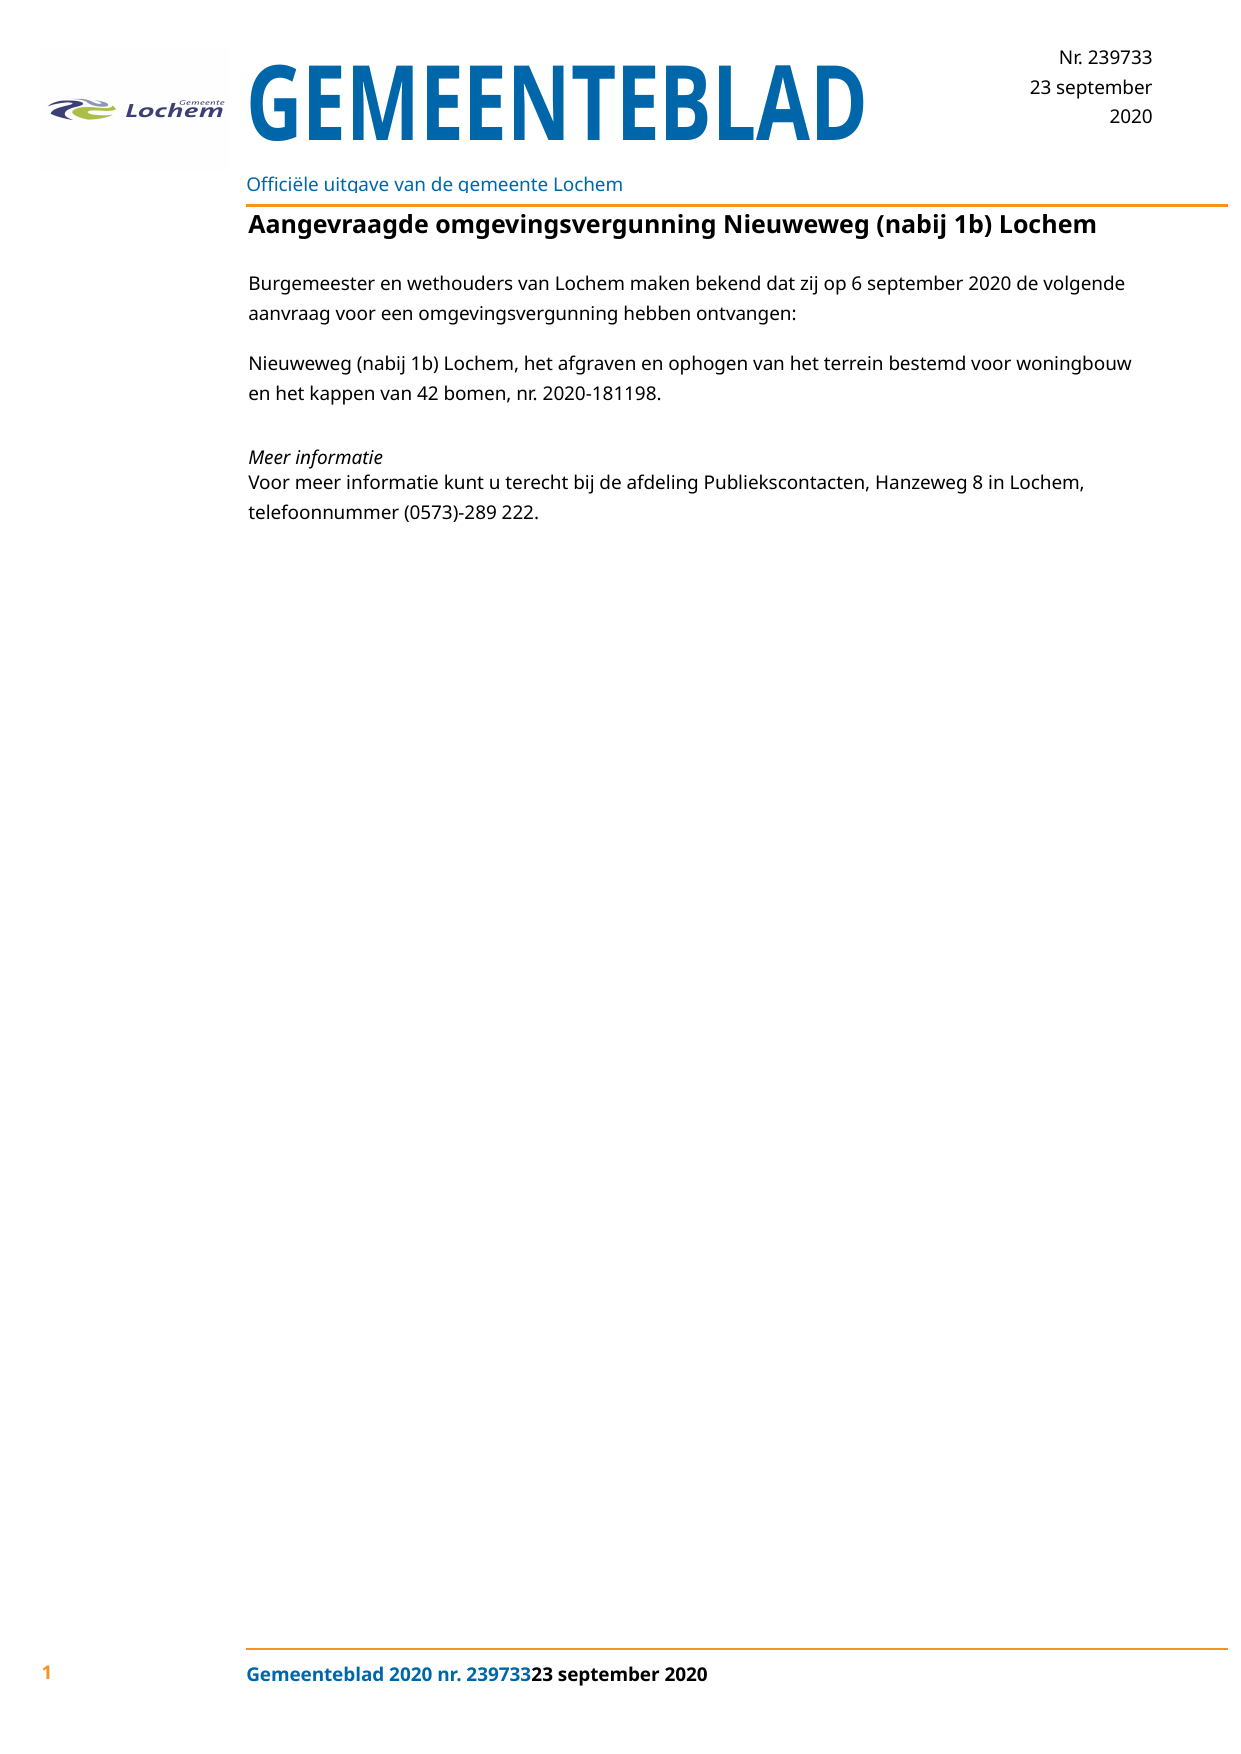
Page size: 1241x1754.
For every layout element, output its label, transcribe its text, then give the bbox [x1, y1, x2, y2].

text Aangevraagde omgevingsvergunning Nieuweweg (nabij 1b) Lochem [248, 207, 1152, 241]
text Burgemeester en wethouders van Lochem maken bekend dat zij op 6 september 2020 de volgende aanvraag voor een omgevingsvergunning hebben ontvangen: [248, 270, 1152, 326]
picture [41, 47, 231, 172]
text Nieuweweg (nabij 1b) Lochem, het afgraven en ophogen van het terrein bestemd voor woningbouw en het kappen van 42 bomen, nr. 2020-181198. [248, 350, 1152, 406]
text Meer informatie [248, 444, 1152, 469]
text Voor meer informatie kunt u terecht bij de afdeling Publiekscontacten, Hanzeweg 8 in Lochem, telefoonnummer (0573)-289 222. [248, 469, 1152, 525]
